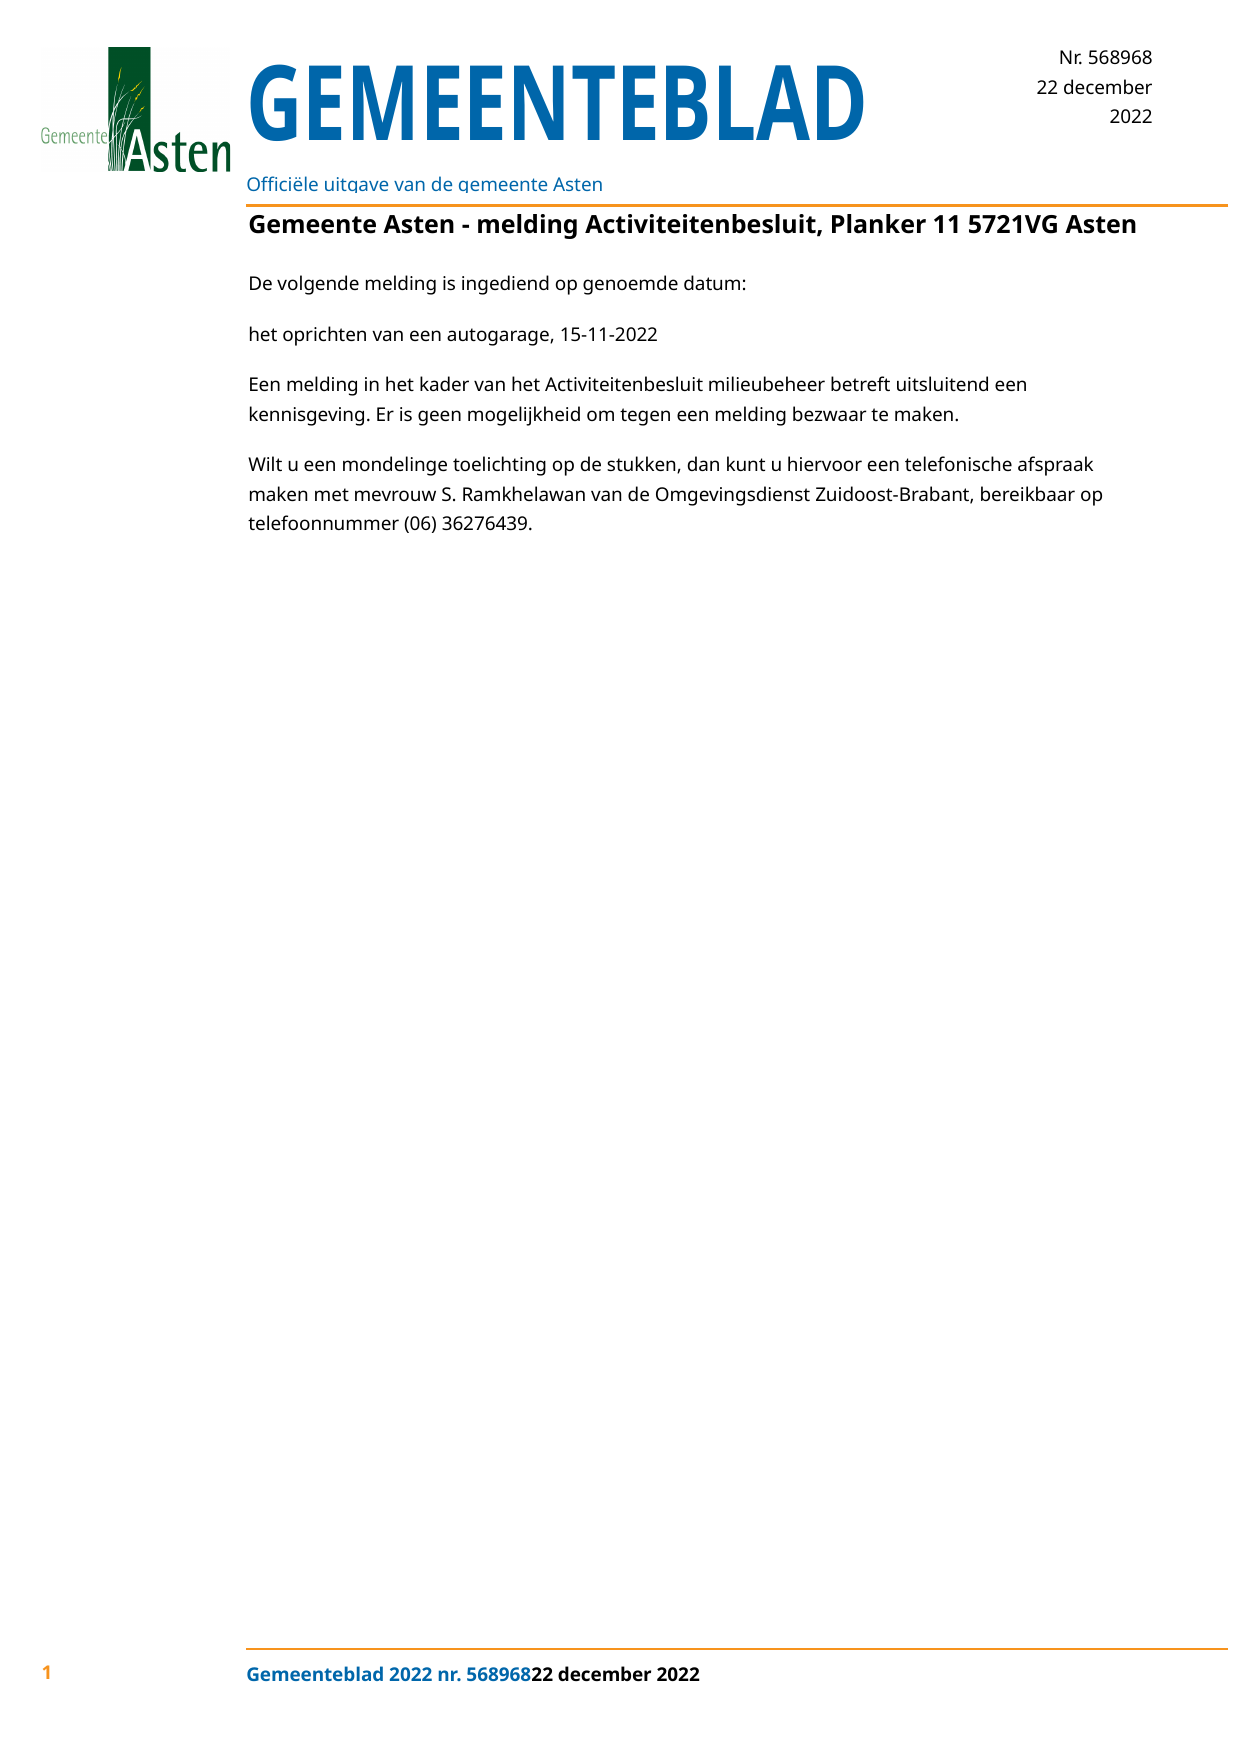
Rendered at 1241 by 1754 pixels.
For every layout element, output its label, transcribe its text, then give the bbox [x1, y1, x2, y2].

text Een melding in het kader van het Activiteitenbesluit milieubeheer betreft uitsluitend een kennisgeving. Er is geen mogelijkheid om tegen een melding bezwaar te maken. [248, 371, 1152, 426]
text Gemeente Asten - melding Activiteitenbesluit, Planker 11 5721VG Asten [248, 207, 1152, 241]
text het oprichten van een autogarage, 15-11-2022 [248, 321, 1152, 346]
picture [41, 47, 231, 172]
text De volgende melding is ingediend op genoemde datum: [248, 270, 1152, 296]
text Wilt u een mondelinge toelichting op de stukken, dan kunt u hiervoor een telefonische afspraak maken met mevrouw S. Ramkhelawan van de Omgevingsdienst Zuidoost-Brabant, bereikbaar op telefoonnummer (06) 36276439. [248, 451, 1152, 536]
